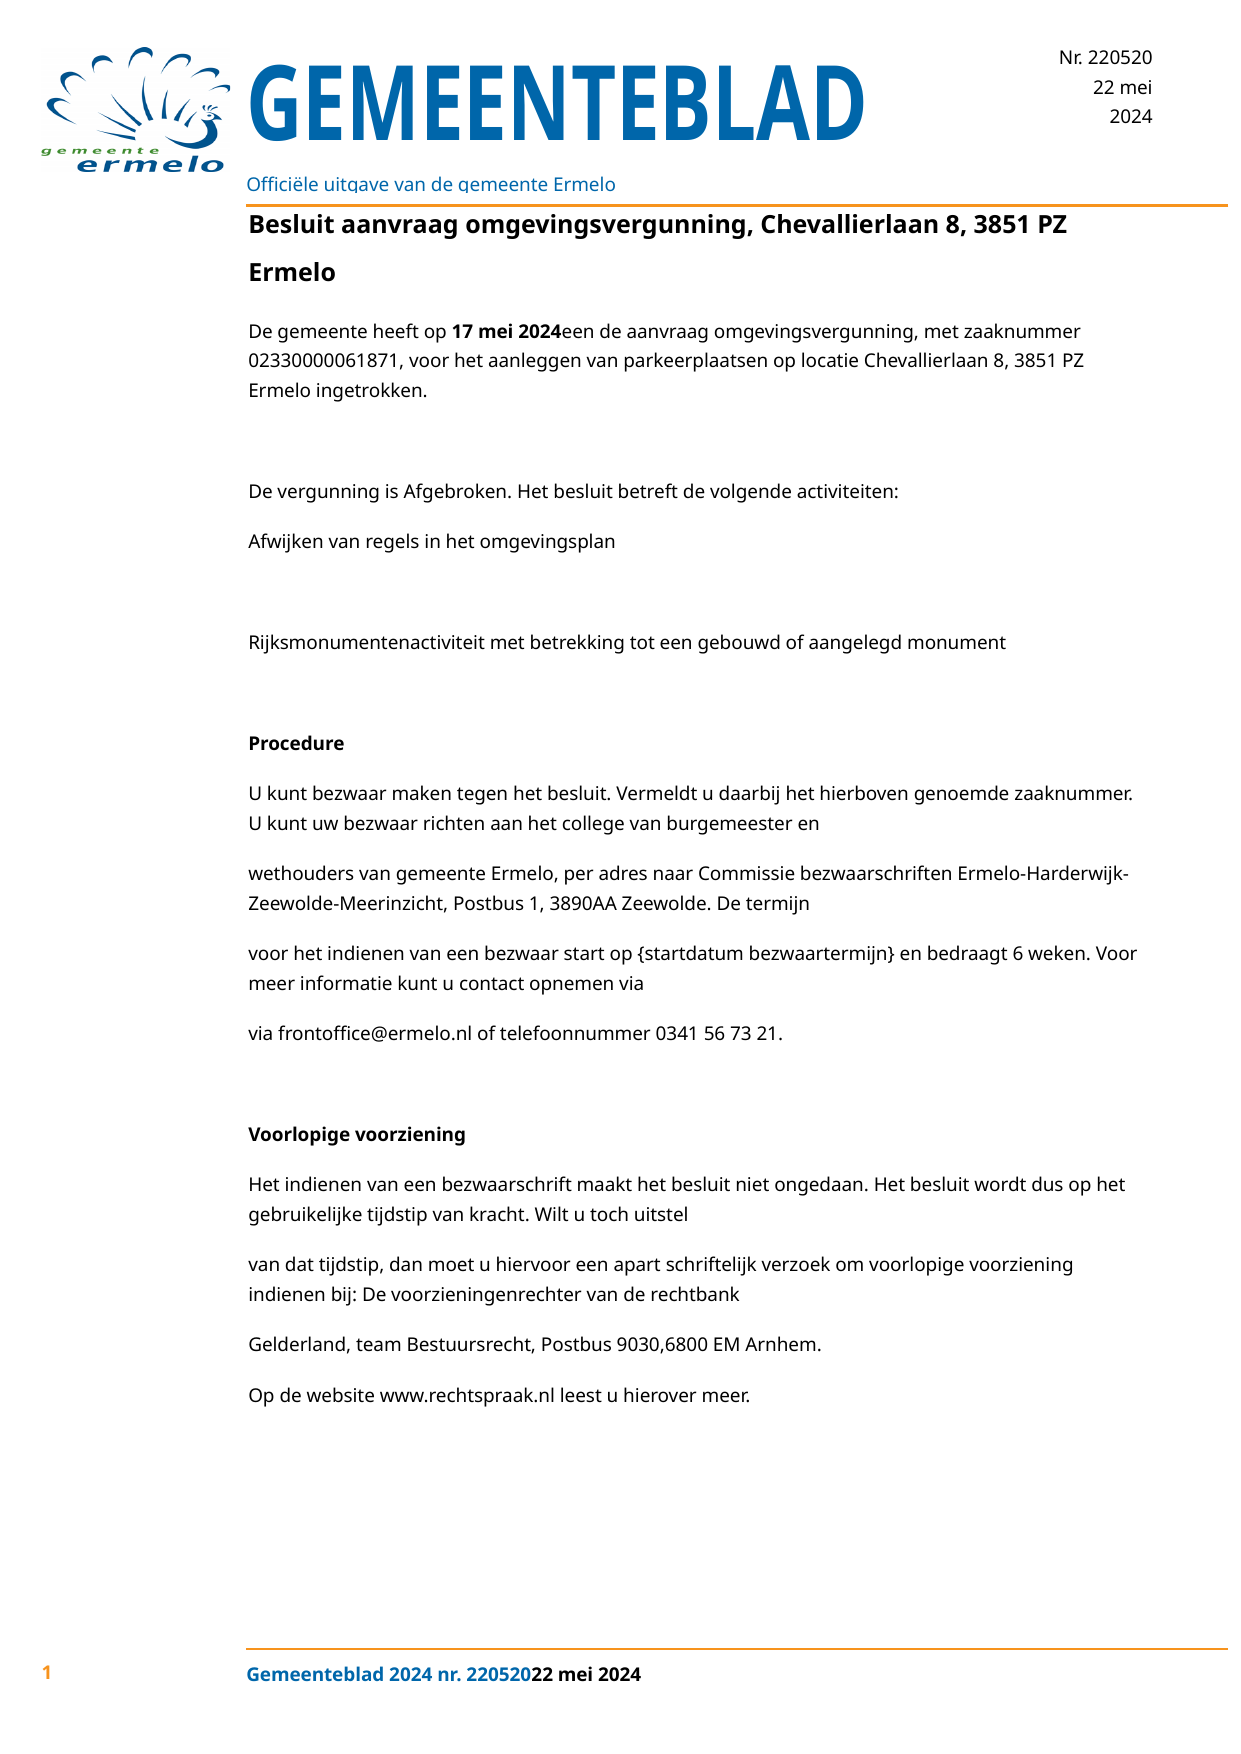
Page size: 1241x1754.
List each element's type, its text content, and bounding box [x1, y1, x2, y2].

text Gelderland, team Bestuursrecht, Postbus 9030,6800 EM Arnhem. [248, 1332, 1152, 1357]
text wethouders van gemeente Ermelo, per adres naar Commissie bezwaarschriften Ermelo-Harderwijk-Zeewolde-Meerinzicht, Postbus 1, 3890AA Zeewolde. De termijn [248, 860, 1152, 916]
text De gemeente heeft op 17 mei 2024een de aanvraag omgevingsvergunning, met zaaknummer 02330000061871, voor het aanleggen van parkeerplaatsen op locatie Chevallierlaan 8, 3851 PZ Ermelo ingetrokken. [248, 318, 1152, 403]
text Procedure [248, 730, 1152, 756]
text Het indienen van een bezwaarschrift maakt het besluit niet ongedaan. Het besluit wordt dus op het gebruikelijke tijdstip van kracht. Wilt u toch uitstel [248, 1172, 1152, 1227]
text van dat tijdstip, dan moet u hiervoor een apart schriftelijk verzoek om voorlopige voorziening indienen bij: De voorzieningenrechter van de rechtbank [248, 1252, 1152, 1307]
text Rijksmonumentenactiviteit met betrekking tot een gebouwd of aangelegd monument [248, 629, 1152, 655]
text via frontoffice@ermelo.nl of telefoonnummer 0341 56 73 21. [248, 1020, 1152, 1046]
text Besluit aanvraag omgevingsvergunning, Chevallierlaan 8, 3851 PZ Ermelo [248, 207, 1152, 288]
picture [41, 47, 231, 172]
text voor het indienen van een bezwaar start op {startdatum bezwaartermijn} en bedraagt 6 weken. Voor meer informatie kunt u contact opnemen via [248, 940, 1152, 996]
text Afwijken van regels in het omgevingsplan [248, 528, 1152, 554]
text De vergunning is Afgebroken. Het besluit betreft de volgende activiteiten: [248, 478, 1152, 504]
text U kunt bezwaar maken tegen het besluit. Vermeldt u daarbij het hierboven genoemde zaaknummer. U kunt uw bezwaar richten aan het college van burgemeester en [248, 780, 1152, 836]
text Op de website www.rechtspraak.nl leest u hierover meer. [248, 1382, 1152, 1408]
text Voorlopige voorziening [248, 1121, 1152, 1147]
